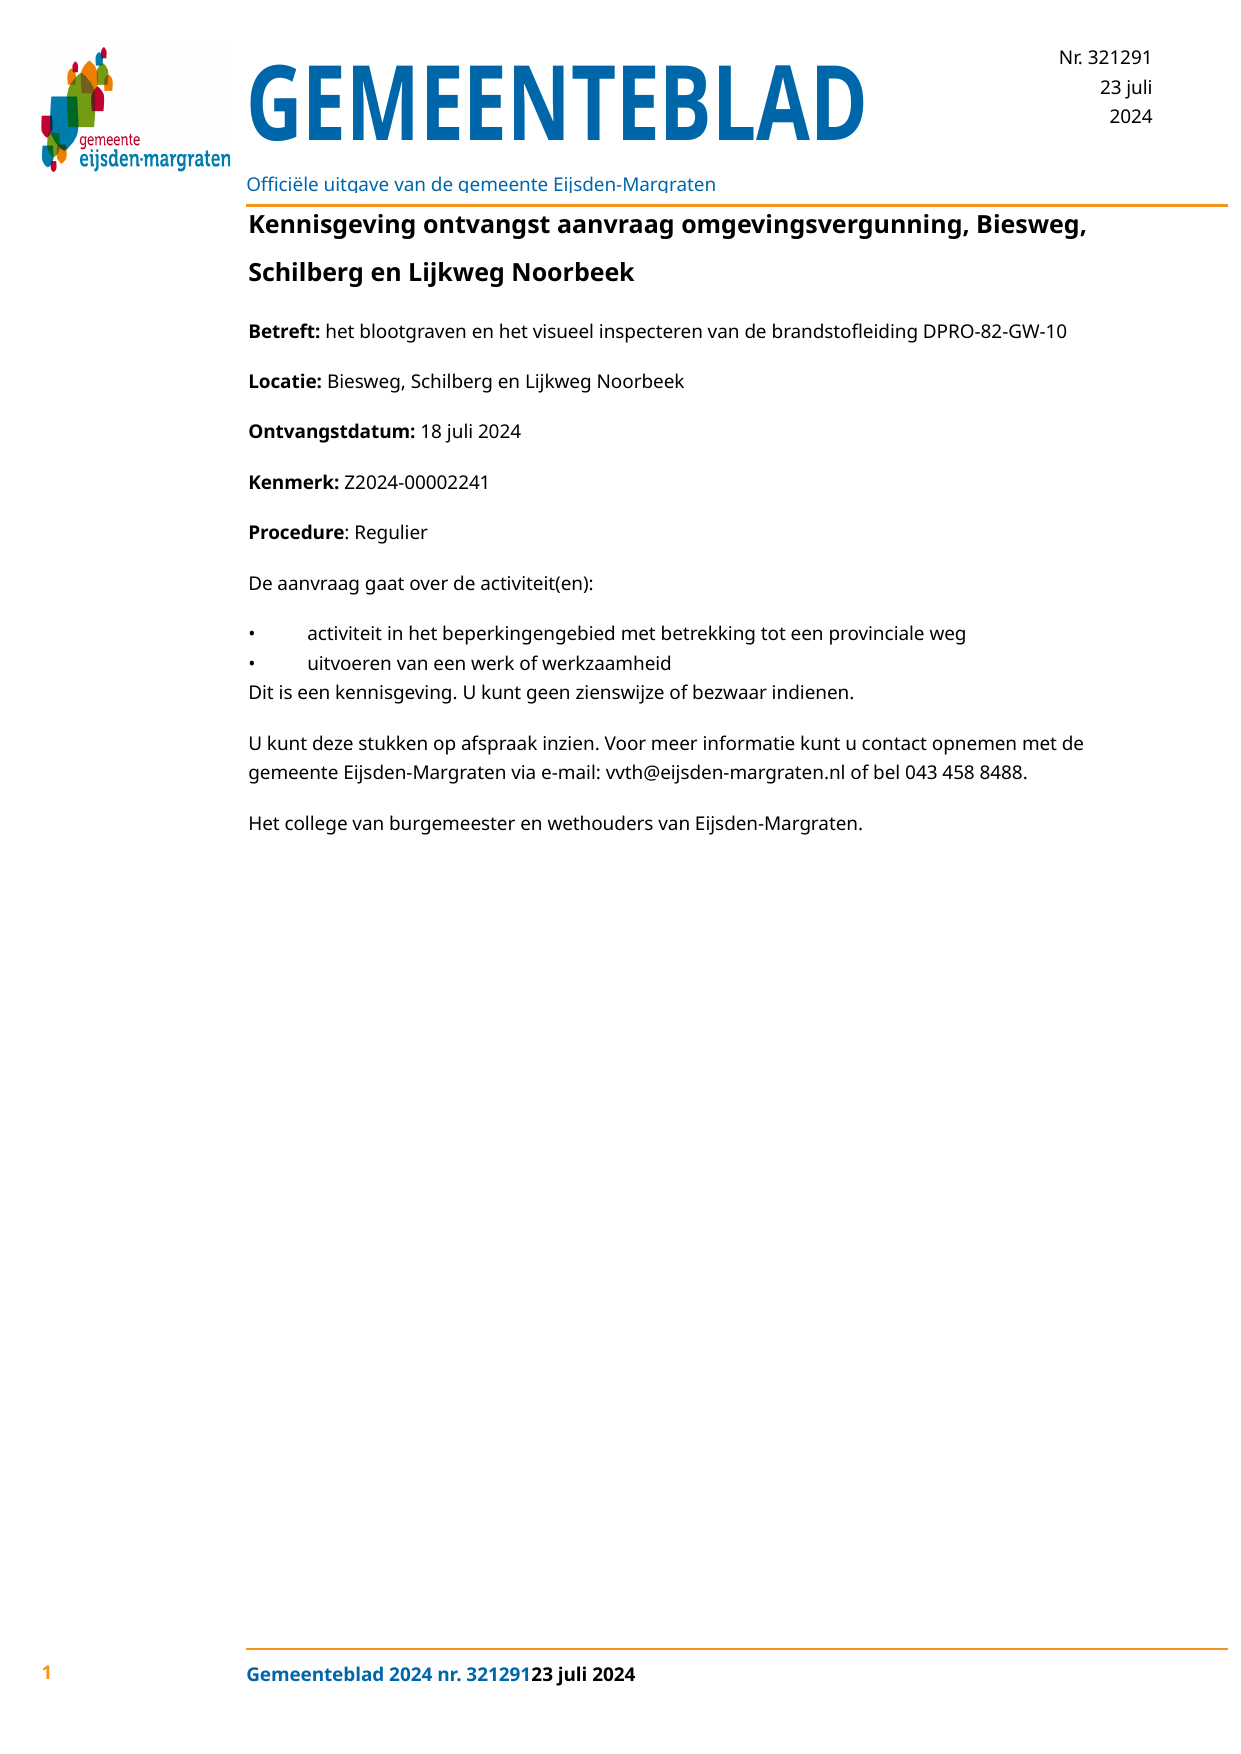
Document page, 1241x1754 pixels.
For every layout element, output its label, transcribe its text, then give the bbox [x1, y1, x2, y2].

text Het college van burgemeester en wethouders van Eijsden-Margraten. [248, 810, 1152, 836]
text Dit is een kennisgeving. U kunt geen zienswijze of bezwaar indienen. [248, 679, 1152, 705]
text Ontvangstdatum: 18 juli 2024 [248, 419, 1152, 444]
text Kenmerk: Z2024-00002241 [248, 469, 1152, 495]
text De aanvraag gaat over de activiteit(en): [248, 570, 1152, 596]
text Procedure: Regulier [248, 519, 1152, 545]
text U kunt deze stukken op afspraak inzien. Voor meer informatie kunt u contact opnemen met de gemeente Eijsden-Margraten via e-mail: vvth@eijsden-margraten.nl of bel 043 458 8488. [248, 730, 1152, 785]
text Kennisgeving ontvangst aanvraag omgevingsvergunning, Biesweg, Schilberg en Lijkweg Noorbeek [248, 207, 1152, 288]
text Betreft: het blootgraven en het visueel inspecteren van de brandstofleiding DPRO-82-GW-10 [248, 318, 1152, 344]
list activiteit in het beperkingengebied met betrekking tot een provinciale weg [248, 620, 1152, 646]
text Locatie: Biesweg, Schilberg en Lijkweg Noorbeek [248, 368, 1152, 394]
list uitvoeren van een werk of werkzaamheid [248, 650, 1152, 676]
picture [41, 47, 231, 172]
